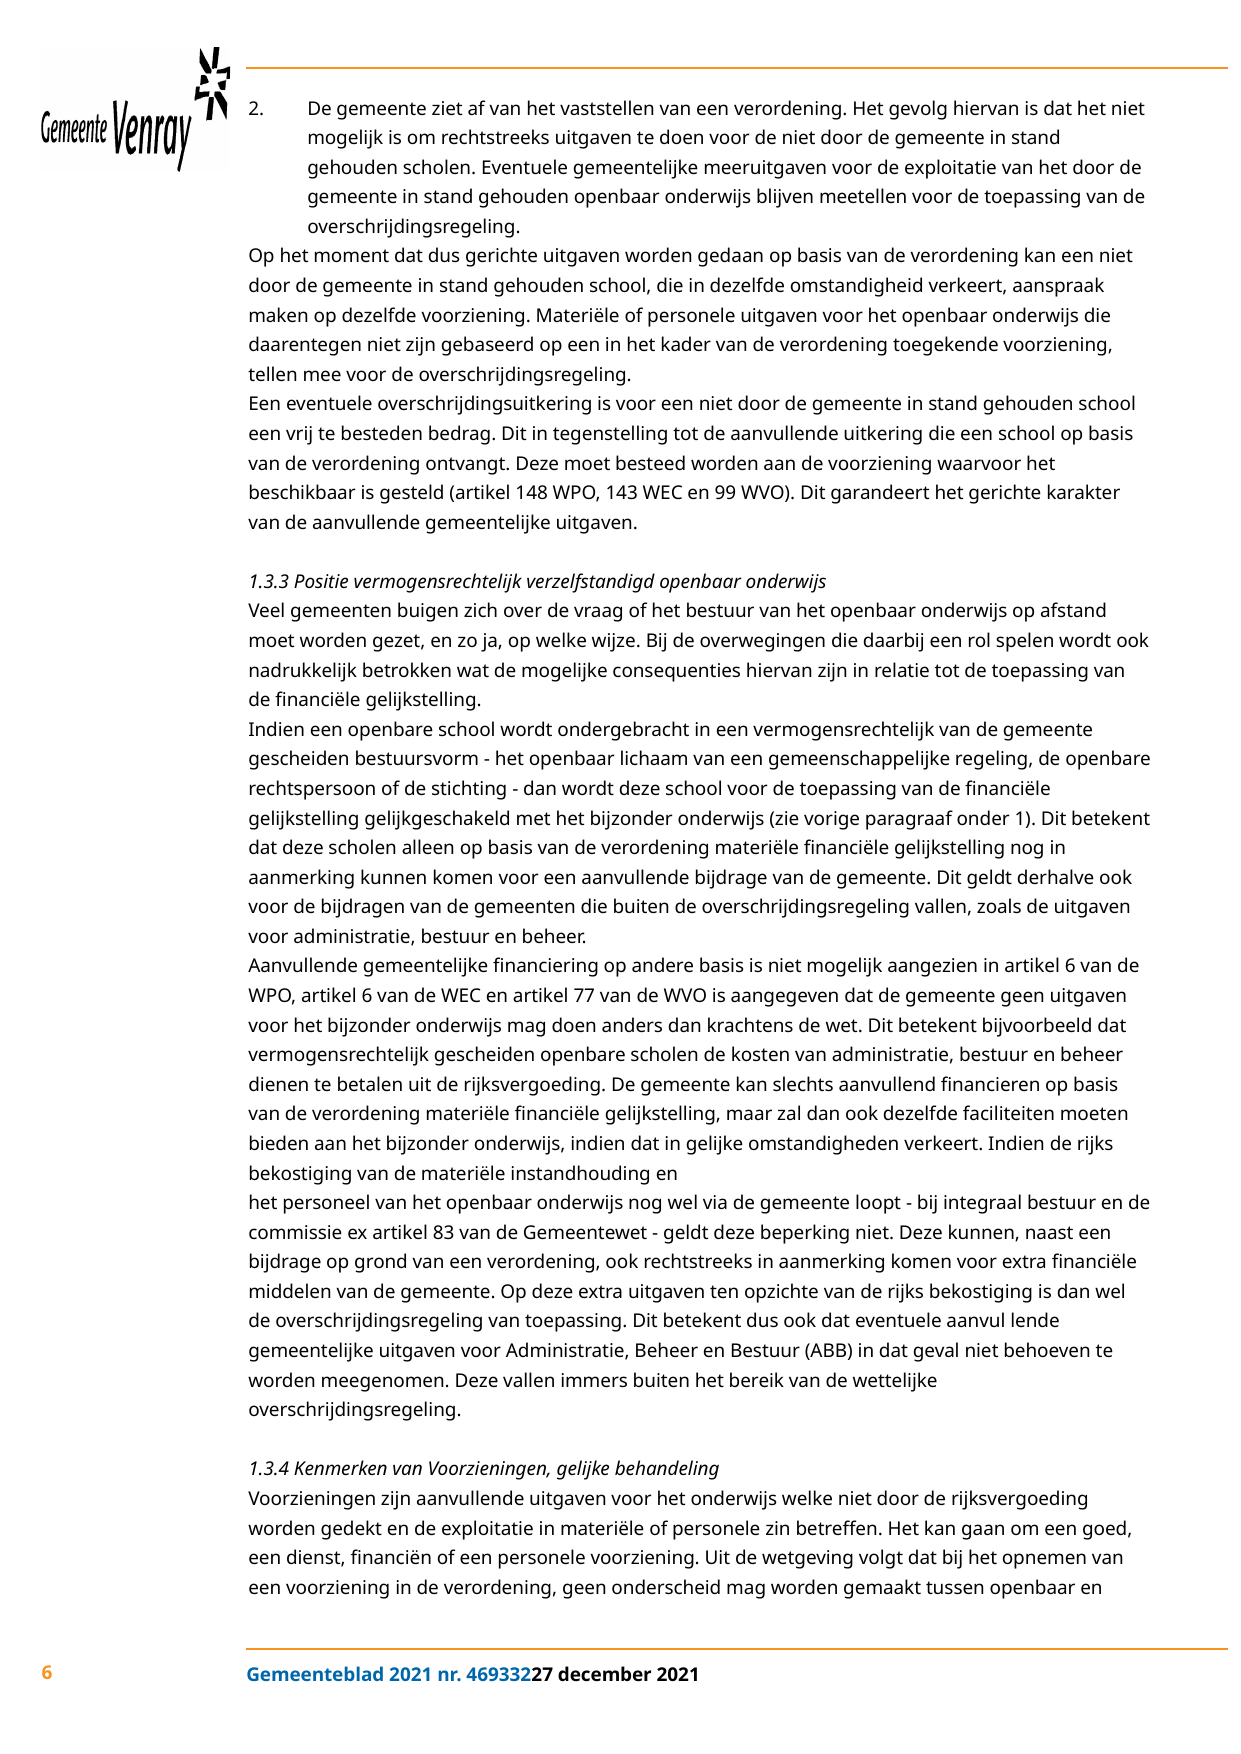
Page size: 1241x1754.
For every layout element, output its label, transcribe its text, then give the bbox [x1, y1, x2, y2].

text Indien een openbare school wordt ondergebracht in een vermogensrechtelijk van de gemeente gescheiden bestuursvorm - het openbaar lichaam van een gemeenschappelijke regeling, de openbare rechtspersoon of de stichting - dan wordt deze school voor de toepassing van de financiële gelijkstelling gelijkgeschakeld met het bijzonder onderwijs (zie vorige paragraaf onder 1). Dit betekent dat deze scholen alleen op basis van de verordening materiële financiële gelijkstelling nog in aanmerking kunnen komen voor een aanvullende bijdrage van de gemeente. Dit geldt derhalve ook voor de bijdragen van de gemeenten die buiten de overschrijdingsregeling vallen, zoals de uitgaven voor administratie, bestuur en beheer. [248, 716, 1152, 949]
text 1.3.3 Positie vermogensrechtelijk verzelfstandigd openbaar onderwijs [248, 568, 1152, 594]
text 1.3.4 Kenmerken van Voorzieningen, gelijke behandeling [248, 1456, 1152, 1481]
text het personeel van het openbaar onderwijs nog wel via de gemeente loopt - bij integraal bestuur en de commissie ex artikel 83 van de Gemeentewet - geldt deze beperking niet. Deze kunnen, naast een bijdrage op grond van een verordening, ook rechtstreeks in aanmerking komen voor extra financiële middelen van de gemeente. Op deze extra uitgaven ten opzichte van de rijks bekostiging is dan wel de overschrijdingsregeling van toepassing. Dit betekent dus ook dat eventuele aanvul lende gemeentelijke uitgaven voor Administratie, Beheer en Bestuur (ABB) in dat geval niet behoeven te worden meegenomen. Deze vallen immers buiten het bereik van de wettelijke overschrijdingsregeling. [248, 1189, 1152, 1422]
text Op het moment dat dus gerichte uitgaven worden gedaan op basis van de verordening kan een niet door de gemeente in stand gehouden school, die in dezelfde omstandigheid verkeert, aanspraak maken op dezelfde voorziening. Materiële of personele uitgaven voor het openbaar onderwijs die daarentegen niet zijn gebaseerd op een in het kader van de verordening toegekende voorziening, tellen mee voor de overschrijdingsregeling. [248, 243, 1152, 387]
picture [41, 47, 231, 172]
list De gemeente ziet af van het vaststellen van een verordening. Het gevolg hiervan is dat het niet mogelijk is om rechtstreeks uitgaven te doen voor de niet door de gemeente in stand gehouden scholen. Eventuele gemeentelijke meeruitgaven voor de exploitatie van het door de gemeente in stand gehouden openbaar onderwijs blijven meetellen voor de toepassing van de overschrijdingsregeling. [248, 95, 1152, 239]
text Voorzieningen zijn aanvullende uitgaven voor het onderwijs welke niet door de rijksvergoeding worden gedekt en de exploitatie in materiële of personele zin betreffen. Het kan gaan om een goed, een dienst, financiën of een personele voorziening. Uit de wetgeving volgt dat bij het opnemen van een voorziening in de verordening, geen onderscheid mag worden gemaakt tussen openbaar en [248, 1485, 1152, 1600]
text Veel gemeenten buigen zich over de vraag of het bestuur van het openbaar onderwijs op afstand moet worden gezet, en zo ja, op welke wijze. Bij de overwegingen die daarbij een rol spelen wordt ook nadrukkelijk betrokken wat de mogelijke consequenties hiervan zijn in relatie tot de toepassing van de financiële gelijkstelling. [248, 598, 1152, 712]
text Een eventuele overschrijdingsuitkering is voor een niet door de gemeente in stand gehouden school een vrij te besteden bedrag. Dit in tegenstelling tot de aanvullende uitkering die een school op basis van de verordening ontvangt. Deze moet besteed worden aan de voorziening waarvoor het beschikbaar is gesteld (artikel 148 WPO, 143 WEC en 99 WVO). Dit garandeert het gerichte karakter van de aanvullende gemeentelijke uitgaven. [248, 391, 1152, 535]
text Aanvullende gemeentelijke financiering op andere basis is niet mogelijk aangezien in artikel 6 van de WPO, artikel 6 van de WEC en artikel 77 van de WVO is aangegeven dat de gemeente geen uitgaven voor het bijzonder onderwijs mag doen anders dan krachtens de wet. Dit betekent bijvoorbeeld dat vermogensrechtelijk gescheiden openbare scholen de kosten van administratie, bestuur en beheer dienen te betalen uit de rijksvergoeding. De gemeente kan slechts aanvullend financieren op basis van de verordening materiële financiële gelijkstelling, maar zal dan ook dezelfde faciliteiten moeten bieden aan het bijzonder onderwijs, indien dat in gelijke omstandigheden verkeert. Indien de rijks bekostiging van de materiële instandhouding en [248, 953, 1152, 1186]
